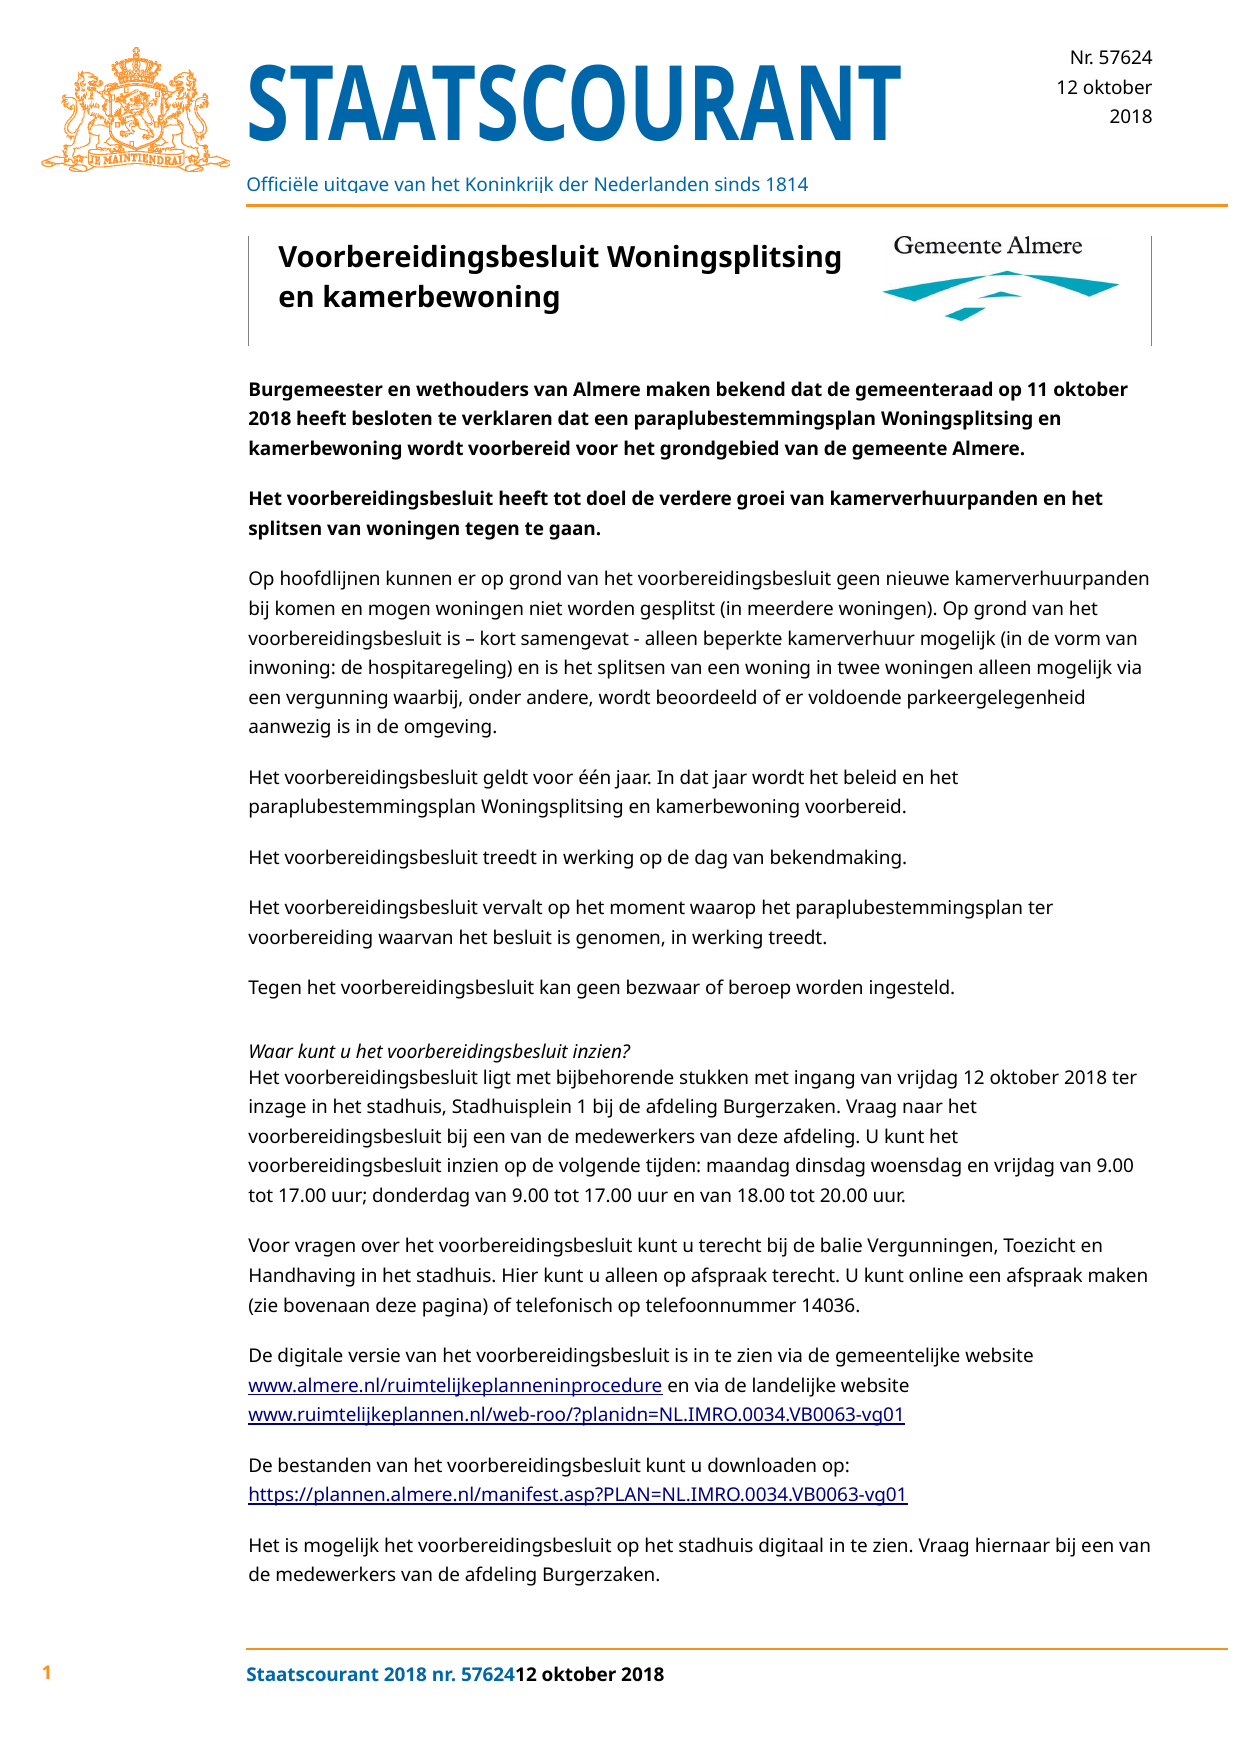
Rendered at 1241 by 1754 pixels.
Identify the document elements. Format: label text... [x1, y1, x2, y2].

text Waar kunt u het voorbereidingsbesluit inzien? [248, 1038, 1152, 1064]
text Het is mogelijk het voorbereidingsbesluit op het stadhuis digitaal in te zien. Vraag hiernaar bij een van de medewerkers van de afdeling Burgerzaken. [248, 1532, 1152, 1587]
table_header [850, 236, 1151, 346]
text De digitale versie van het voorbereidingsbesluit is in te zien via de gemeentelijke website www.almere.nl/ruimtelijkeplanneninprocedure en via de landelijke website www.ruimtelijkeplannen.nl/web-roo/?planidn=NL.IMRO.0034.VB0063-vg01 [248, 1342, 1152, 1427]
text Het voorbereidingsbesluit geldt voor één jaar. In dat jaar wordt het beleid en het paraplubestemmingsplan Woningsplitsing en kamerbewoning voorbereid. [248, 764, 1152, 819]
text Tegen het voorbereidingsbesluit kan geen bezwaar of beroep worden ingesteld. [248, 974, 1152, 1000]
text Het voorbereidingsbesluit vervalt op het moment waarop het paraplubestemmingsplan ter voorbereiding waarvan het besluit is genomen, in werking treedt. [248, 894, 1152, 949]
text Op hoofdlijnen kunnen er op grond van het voorbereidingsbesluit geen nieuwe kamerverhuurpanden bij komen en mogen woningen niet worden gesplitst (in meerdere woningen). Op grond van het voorbereidingsbesluit is – kort samengevat - alleen beperkte kamerverhuur mogelijk (in de vorm van inwoning: de hospitaregeling) en is het splitsen van een woning in twee woningen alleen mogelijk via een vergunning waarbij, onder andere, wordt beoordeeld of er voldoende parkeergelegenheid aanwezig is in de omgeving. [248, 566, 1152, 739]
picture [882, 236, 1119, 321]
text Het voorbereidingsbesluit treedt in werking op de dag van bekendmaking. [248, 844, 1152, 869]
table_header Voorbereidingsbesluit Woningsplitsing en kamerbewoning [249, 236, 850, 346]
text Het voorbereidingsbesluit heeft tot doel de verdere groei van kamerverhuurpanden en het splitsen van woningen tegen te gaan. [248, 486, 1152, 541]
text Voor vragen over het voorbereidingsbesluit kunt u terecht bij de balie Vergunningen, Toezicht en Handhaving in het stadhuis. Hier kunt u alleen op afspraak terecht. U kunt online een afspraak maken (zie bovenaan deze pagina) of telefonisch op telefoonnummer 14036. [248, 1233, 1152, 1318]
picture [41, 47, 231, 172]
text Burgemeester en wethouders van Almere maken bekend dat de gemeenteraad op 11 oktober 2018 heeft besloten te verklaren dat een paraplubestemmingsplan Woningsplitsing en kamerbewoning wordt voorbereid voor het grondgebied van de gemeente Almere. [248, 376, 1152, 461]
text De bestanden van het voorbereidingsbesluit kunt u downloaden op: https://plannen.almere.nl/manifest.asp?PLAN=NL.IMRO.0034.VB0063-vg01 [248, 1452, 1152, 1507]
text Het voorbereidingsbesluit ligt met bijbehorende stukken met ingang van vrijdag 12 oktober 2018 ter inzage in het stadhuis, Stadhuisplein 1 bij de afdeling Burgerzaken. Vraag naar het voorbereidingsbesluit bij een van de medewerkers van deze afdeling. U kunt het voorbereidingsbesluit inzien op de volgende tijden: maandag dinsdag woensdag en vrijdag van 9.00 tot 17.00 uur; donderdag van 9.00 tot 17.00 uur en van 18.00 tot 20.00 uur. [248, 1064, 1152, 1208]
